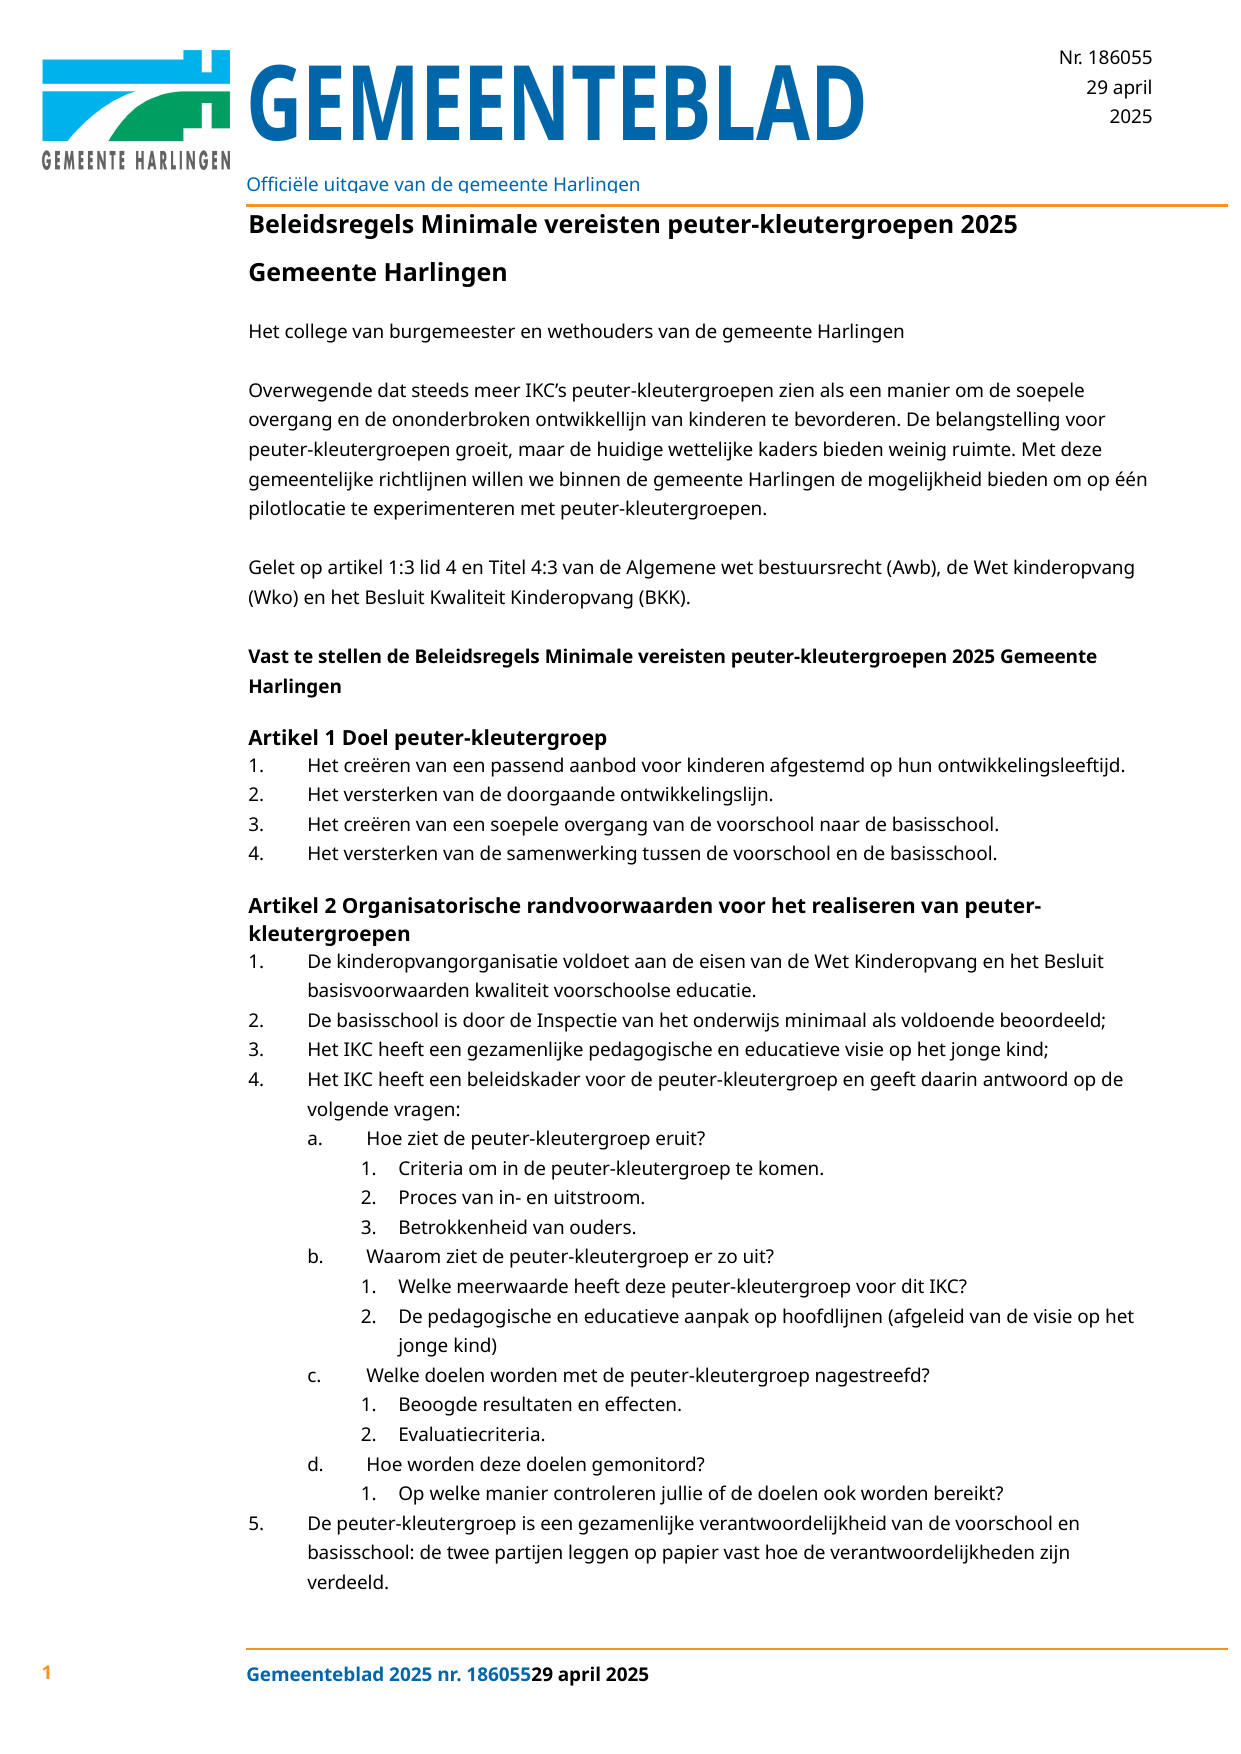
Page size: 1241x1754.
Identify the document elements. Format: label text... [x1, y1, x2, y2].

list Welke meerwaarde heeft deze peuter-kleutergroep voor dit IKC? [361, 1273, 1152, 1299]
text Het college van burgemeester en wethouders van de gemeente Harlingen [248, 318, 1152, 344]
list De pedagogische en educatieve aanpak op hoofdlijnen (afgeleid van de visie op het jonge kind) [361, 1303, 1152, 1358]
text Artikel 2 Organisatorische randvoorwaarden voor het realiseren van peuter-kleutergroepen [248, 891, 1152, 948]
text Gelet op artikel 1:3 lid 4 en Titel 4:3 van de Algemene wet bestuursrecht (Awb), de Wet kinderopvang (Wko) en het Besluit Kwaliteit Kinderopvang (BKK). [248, 554, 1152, 610]
list Het versterken van de samenwerking tussen de voorschool en de basisschool. [248, 841, 1152, 866]
list Proces van in- en uitstroom. [361, 1184, 1152, 1210]
text Beleidsregels Minimale vereisten peuter-kleutergroepen 2025 Gemeente Harlingen [248, 207, 1152, 288]
list Het IKC heeft een beleidskader voor de peuter-kleutergroep en geeft daarin antwoord op de volgende vragen: [248, 1066, 1152, 1121]
list Het IKC heeft een gezamenlijke pedagogische en educatieve visie op het jonge kind; [248, 1037, 1152, 1062]
list Evaluatiecriteria. [361, 1421, 1152, 1447]
list Waarom ziet de peuter-kleutergroep er zo uit? [307, 1244, 1152, 1269]
list De basisschool is door de Inspectie van het onderwijs minimaal als voldoende beoordeeld; [248, 1007, 1152, 1033]
list Criteria om in de peuter-kleutergroep te komen. [361, 1155, 1152, 1181]
list Beoogde resultaten en effecten. [361, 1392, 1152, 1417]
list Welke doelen worden met de peuter-kleutergroep nagestreefd? [307, 1362, 1152, 1388]
text Vast te stellen de Beleidsregels Minimale vereisten peuter-kleutergroepen 2025 Gemeente Harlingen [248, 643, 1152, 699]
text Artikel 1 Doel peuter-kleutergroep [248, 723, 1152, 752]
list Het creëren van een passend aanbod voor kinderen afgestemd op hun ontwikkelingsleeftijd. [248, 752, 1152, 777]
list De kinderopvangorganisatie voldoet aan de eisen van de Wet Kinderopvang en het Besluit basisvoorwaarden kwaliteit voorschoolse educatie. [248, 948, 1152, 1003]
picture [41, 47, 231, 172]
list Hoe worden deze doelen gemonitord? [307, 1451, 1152, 1476]
list Op welke manier controleren jullie of de doelen ook worden bereikt? [361, 1480, 1152, 1506]
list Het versterken van de doorgaande ontwikkelingslijn. [248, 781, 1152, 807]
list Het creëren van een soepele overgang van de voorschool naar de basisschool. [248, 811, 1152, 837]
text Overwegende dat steeds meer IKC’s peuter-kleutergroepen zien als een manier om de soepele overgang en de ononderbroken ontwikkellijn van kinderen te bevorderen. De belangstelling voor peuter-kleutergroepen groeit, maar de huidige wettelijke kaders bieden weinig ruimte. Met deze gemeentelijke richtlijnen willen we binnen de gemeente Harlingen de mogelijkheid bieden om op één pilotlocatie te experimenteren met peuter-kleutergroepen. [248, 377, 1152, 521]
list Betrokkenheid van ouders. [361, 1214, 1152, 1240]
list De peuter-kleutergroep is een gezamenlijke verantwoordelijkheid van de voorschool en basisschool: de twee partijen leggen op papier vast hoe de verantwoordelijkheden zijn verdeeld. [248, 1510, 1152, 1595]
list Hoe ziet de peuter-kleutergroep eruit? [307, 1125, 1152, 1151]
